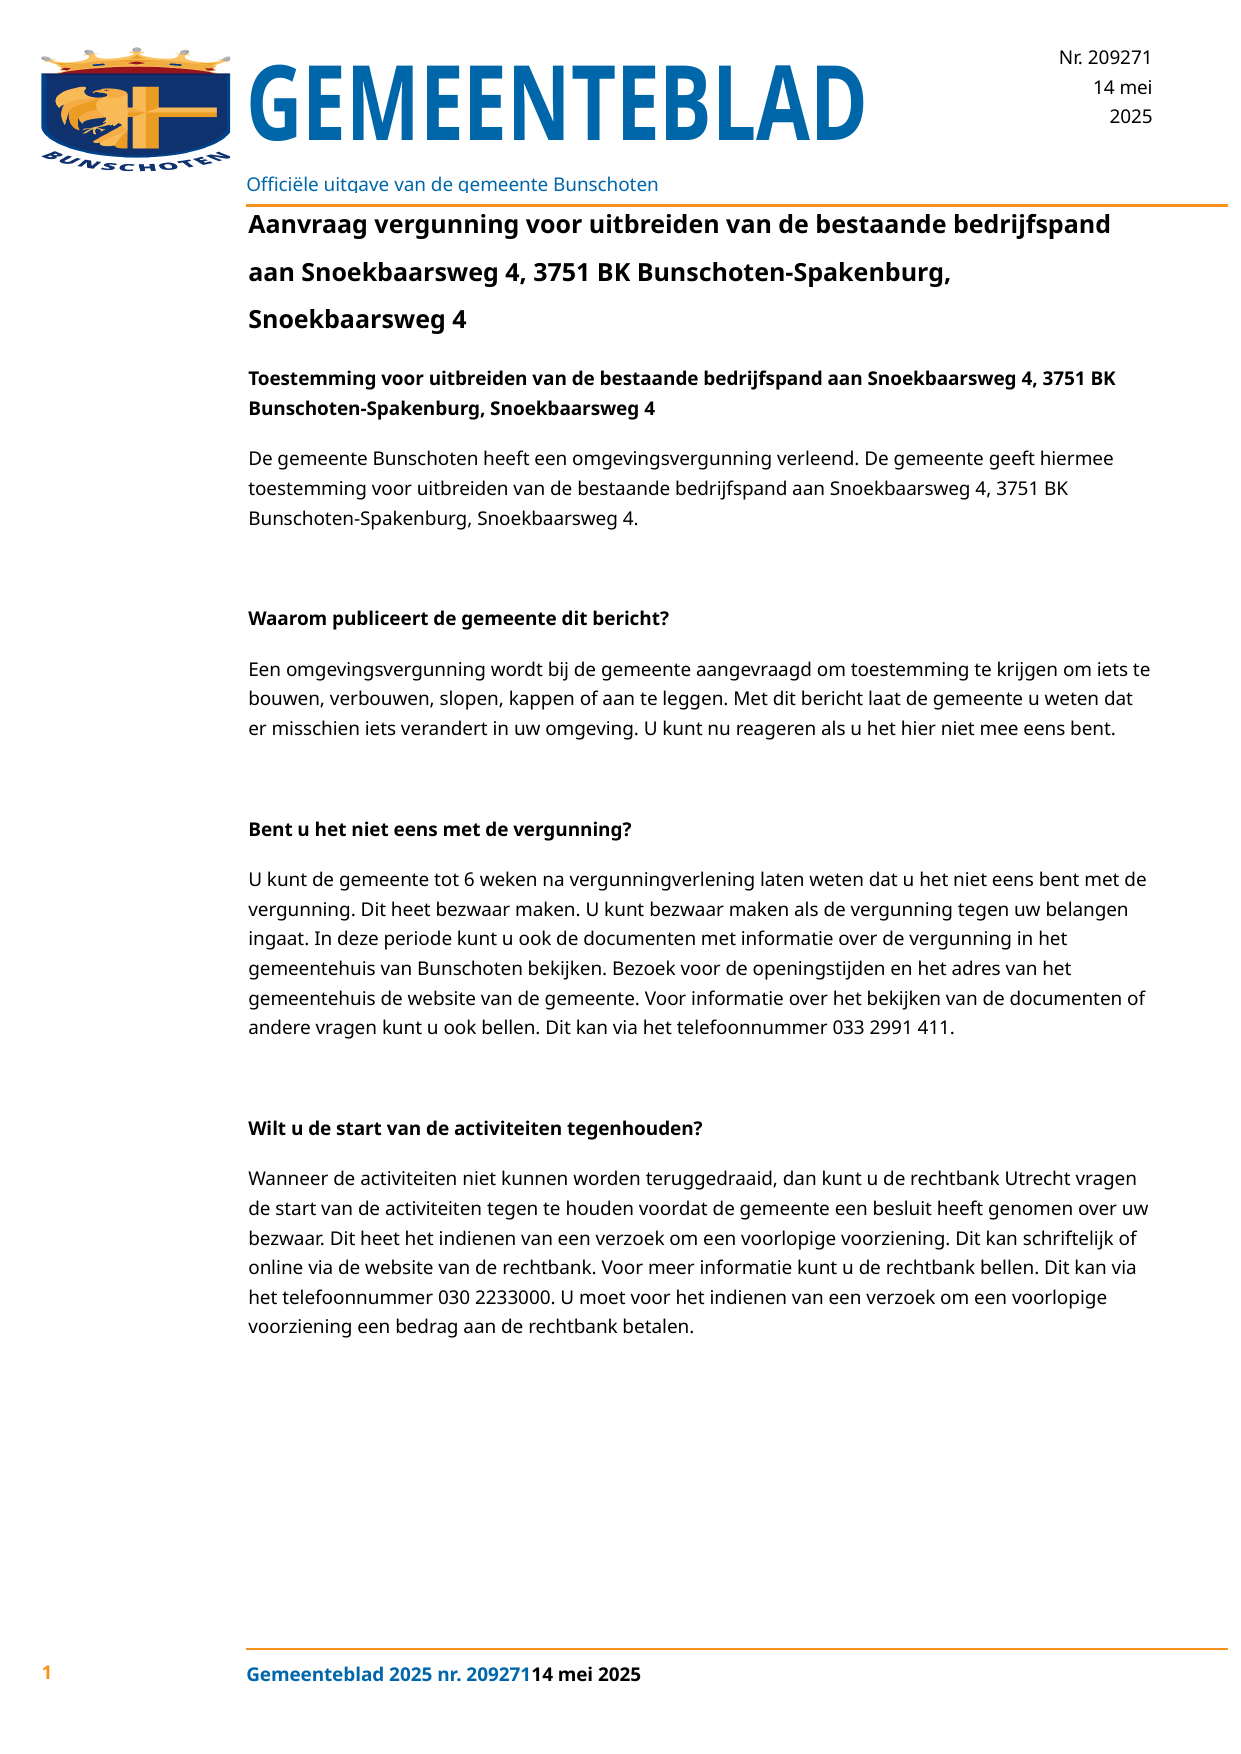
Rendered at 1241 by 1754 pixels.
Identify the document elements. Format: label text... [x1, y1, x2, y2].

text De gemeente Bunschoten heeft een omgevingsvergunning verleend. De gemeente geeft hiermee toestemming voor uitbreiden van de bestaande bedrijfspand aan Snoekbaarsweg 4, 3751 BK Bunschoten-Spakenburg, Snoekbaarsweg 4. [248, 446, 1152, 530]
text Wilt u de start van de activiteiten tegenhouden? [248, 1115, 1152, 1141]
text Bent u het niet eens met de vergunning? [248, 816, 1152, 842]
text Toestemming voor uitbreiden van de bestaande bedrijfspand aan Snoekbaarsweg 4, 3751 BK Bunschoten-Spakenburg, Snoekbaarsweg 4 [248, 366, 1152, 421]
text U kunt de gemeente tot 6 weken na vergunningverlening laten weten dat u het niet eens bent met de vergunning. Dit heet bezwaar maken. U kunt bezwaar maken als de vergunning tegen uw belangen ingaat. In deze periode kunt u ook de documenten met informatie over de vergunning in het gemeentehuis van Bunschoten bekijken. Bezoek voor de openingstijden en het adres van het gemeentehuis de website van de gemeente. Voor informatie over het bekijken van de documenten of andere vragen kunt u ook bellen. Dit kan via het telefoonnummer 033 2991 411. [248, 866, 1152, 1040]
text Waarom publiceert de gemeente dit bericht? [248, 606, 1152, 631]
text Een omgevingsvergunning wordt bij de gemeente aangevraagd om toestemming te krijgen om iets te bouwen, verbouwen, slopen, kappen of aan te leggen. Met dit bericht laat de gemeente u weten dat er misschien iets verandert in uw omgeving. U kunt nu reageren als u het hier niet mee eens bent. [248, 656, 1152, 741]
text Wanneer de activiteiten niet kunnen worden teruggedraaid, dan kunt u de rechtbank Utrecht vragen de start van de activiteiten tegen te houden voordat de gemeente een besluit heeft genomen over uw bezwaar. Dit heet het indienen van een verzoek om een voorlopige voorziening. Dit kan schriftelijk of online via de website van de rechtbank. Voor meer informatie kunt u de rechtbank bellen. Dit kan via het telefoonnummer 030 2233000. U moet voor het indienen van een verzoek om een voorlopige voorziening een bedrag aan de rechtbank betalen. [248, 1166, 1152, 1339]
picture [41, 47, 231, 172]
text Aanvraag vergunning voor uitbreiden van de bestaande bedrijfspand aan Snoekbaarsweg 4, 3751 BK Bunschoten-Spakenburg, Snoekbaarsweg 4 [248, 207, 1152, 336]
